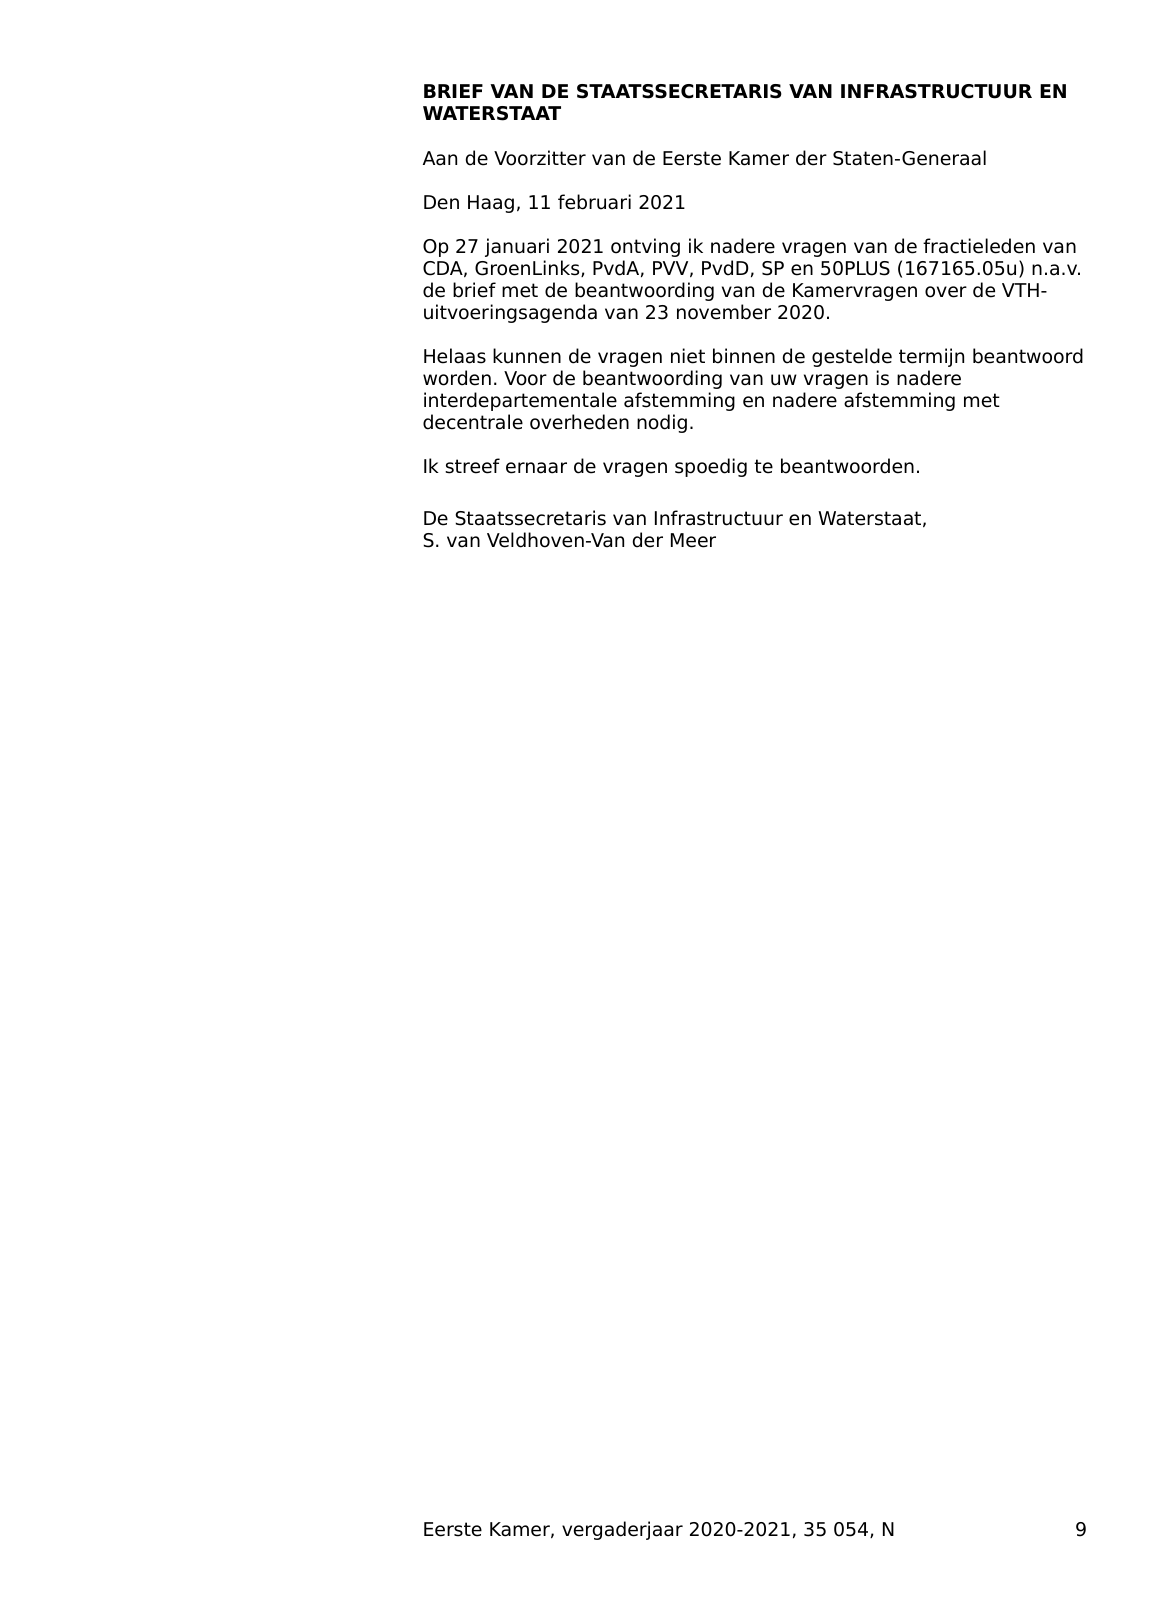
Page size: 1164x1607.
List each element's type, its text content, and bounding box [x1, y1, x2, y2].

text Op 27 januari 2021 ontving ik nadere vragen van de fractieleden van CDA, GroenLinks, PvdA, PVV, PvdD, SP en 50PLUS (167165.05u) n.a.v. de brief met de beantwoording van de Kamervragen over de VTH-uitvoeringsagenda van 23 november 2020. [422, 236, 1087, 324]
subtitle BRIEF VAN DE STAATSSECRETARIS VAN INFRASTRUCTUUR EN WATERSTAAT [422, 81, 1087, 125]
text De Staatssecretaris van Infrastructuur en Waterstaat, S. van Veldhoven-Van der Meer [422, 508, 1087, 552]
text Den Haag, 11 februari 2021 [422, 192, 1087, 213]
text Helaas kunnen de vragen niet binnen de gestelde termijn beantwoord worden. Voor de beantwoording van uw vragen is nadere interdepartementale afstemming en nadere afstemming met decentrale overheden nodig. [422, 346, 1087, 434]
text Aan de Voorzitter van de Eerste Kamer der Staten-Generaal [422, 147, 1087, 169]
text Ik streef ernaar de vragen spoedig te beantwoorden. [422, 456, 1087, 478]
